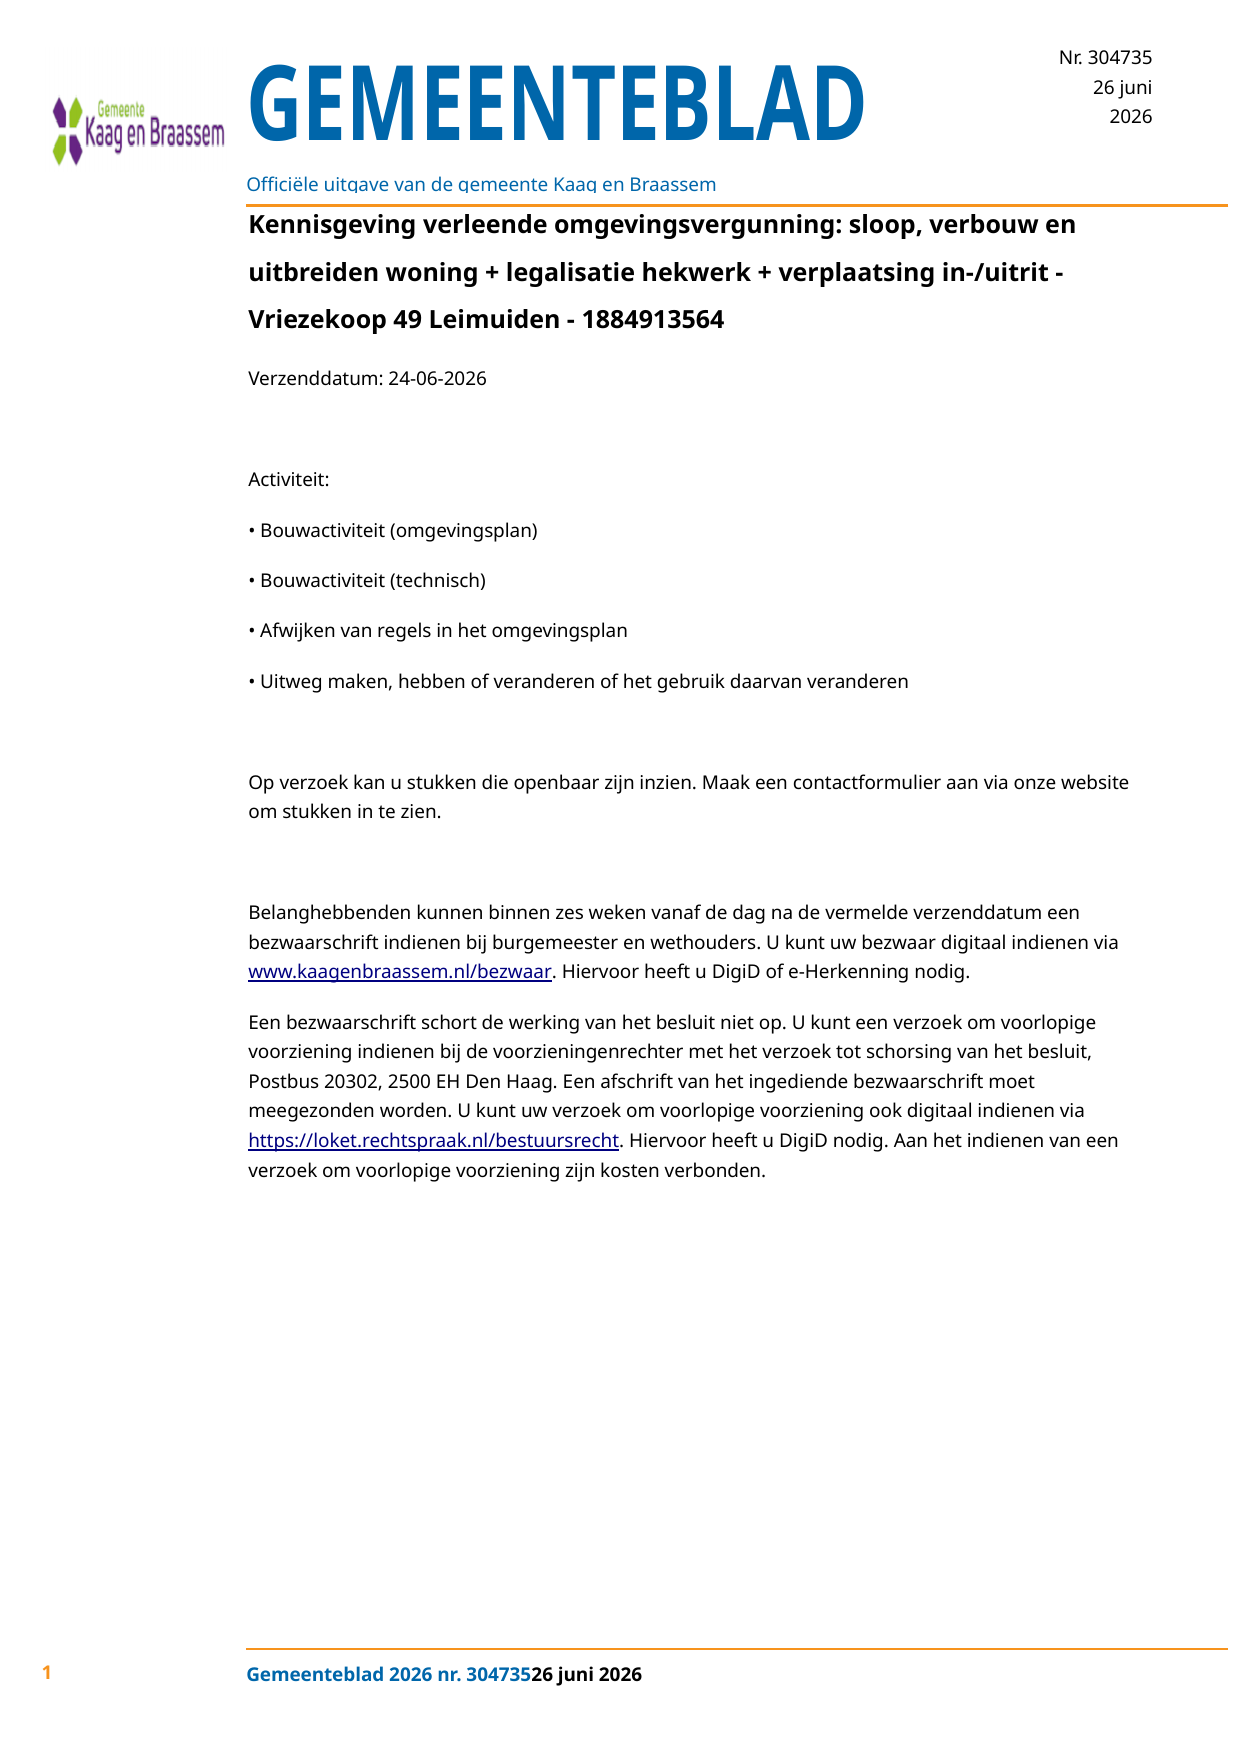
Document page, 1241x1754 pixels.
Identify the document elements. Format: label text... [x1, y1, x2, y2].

text • Bouwactiviteit (omgevingsplan) [248, 517, 1152, 542]
text Een bezwaarschrift schort de werking van het besluit niet op. U kunt een verzoek om voorlopige voorziening indienen bij de voorzieningenrechter met het verzoek tot schorsing van het besluit, Postbus 20302, 2500 EH Den Haag. Een afschrift van het ingediende bezwaarschrift moet meegezonden worden. U kunt uw verzoek om voorlopige voorziening ook digitaal indienen via https://loket.rechtspraak.nl/bestuursrecht. Hiervoor heeft u DigiD nodig. Aan het indienen van een verzoek om voorlopige voorziening zijn kosten verbonden. [248, 1009, 1152, 1182]
text • Afwijken van regels in het omgevingsplan [248, 618, 1152, 643]
text Op verzoek kan u stukken die openbaar zijn inzien. Maak een contactformulier aan via onze website om stukken in te zien. [248, 769, 1152, 824]
picture [41, 47, 231, 172]
text Kennisgeving verleende omgevingsvergunning: sloop, verbouw en uitbreiden woning + legalisatie hekwerk + verplaatsing in-/uitrit - Vriezekoop 49 Leimuiden - 1884913564 [248, 207, 1152, 336]
text • Bouwactiviteit (technisch) [248, 567, 1152, 593]
text Activiteit: [248, 466, 1152, 492]
text Verzenddatum: 24-06-2026 [248, 366, 1152, 391]
text Belanghebbenden kunnen binnen zes weken vanaf de dag na de vermelde verzenddatum een bezwaarschrift indienen bij burgemeester en wethouders. U kunt uw bezwaar digitaal indienen via www.kaagenbraassem.nl/bezwaar. Hiervoor heeft u DigiD of e-Herkenning nodig. [248, 899, 1152, 984]
text • Uitweg maken, hebben of veranderen of het gebruik daarvan veranderen [248, 668, 1152, 694]
